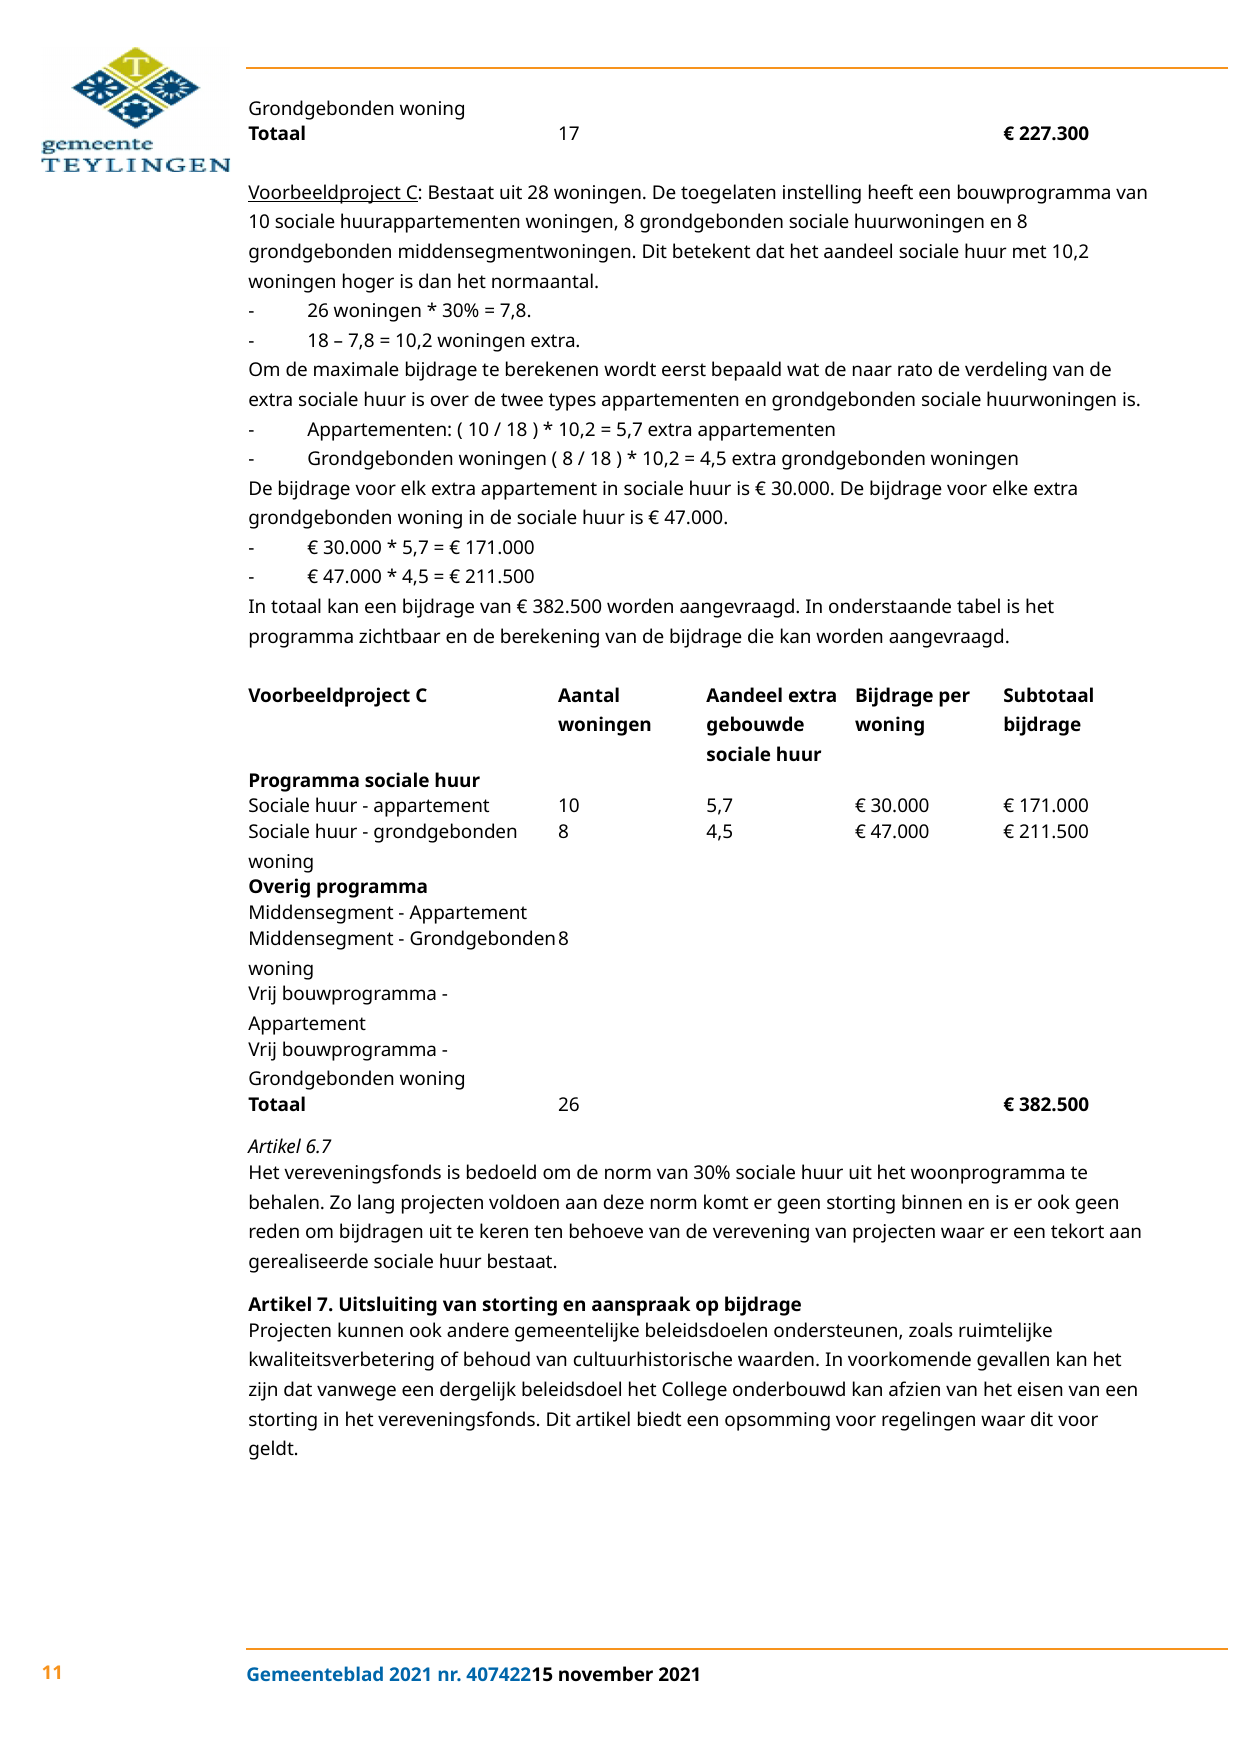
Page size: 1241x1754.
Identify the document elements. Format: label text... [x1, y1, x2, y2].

table_cell [855, 121, 1003, 146]
table_cell [706, 925, 855, 981]
text Projecten kunnen ook andere gemeentelijke beleidsdoelen ondersteunen, zoals ruimtelijke kwaliteitsverbetering of behoud van cultuurhistorische waarden. In voorkomende gevallen kan het zijn dat vanwege een dergelijk beleidsdoel het College onderbouwd kan afzien van het eisen van een storting in het vereveningsfonds. Dit artikel biedt een opsomming voor regelingen waar dit voor geldt. [248, 1317, 1152, 1461]
table_header Aantal woningen [558, 682, 706, 767]
table_header Aandeel extra gebouwde sociale huur [706, 682, 855, 767]
table_cell Programma sociale huur [248, 767, 1152, 793]
text Artikel 6.7 [248, 1134, 1152, 1159]
table_cell [706, 1036, 855, 1091]
table_cell 8 [558, 819, 706, 874]
table_cell € 171.000 [1003, 793, 1152, 818]
table_cell [855, 1036, 1003, 1091]
text Om de maximale bijdrage te berekenen wordt eerst bepaald wat de naar rato de verdeling van de extra sociale huur is over de twee types appartementen en grondgebonden sociale huurwoningen is. [248, 357, 1152, 412]
text Artikel 7. Uitsluiting van storting en aanspraak op bijdrage [248, 1291, 1152, 1317]
table_cell [855, 981, 1003, 1036]
table_header Bijdrage per woning [855, 682, 1003, 767]
table_cell 10 [558, 793, 706, 818]
list 26 woningen * 30% = 7,8. [248, 297, 1152, 323]
text Het vereveningsfonds is bedoeld om de norm van 30% sociale huur uit het woonprogramma te behalen. Zo lang projecten voldoen aan deze norm komt er geen storting binnen en is er ook geen reden om bijdragen uit te keren ten behoeve van de verevening van projecten waar er een tekort aan gerealiseerde sociale huur bestaat. [248, 1159, 1152, 1274]
table_cell 5,7 [706, 793, 855, 818]
table_cell [855, 95, 1003, 121]
list € 47.000 * 4,5 = € 211.500 [248, 564, 1152, 589]
table_cell € 227.300 [1003, 121, 1152, 146]
table_cell [706, 900, 855, 925]
table_cell - Grondgebonden woning [248, 95, 558, 121]
table_cell [558, 1036, 706, 1091]
table_cell Totaal [248, 121, 558, 146]
table_cell 4,5 [706, 819, 855, 874]
text Voorbeeldproject C: Bestaat uit 28 woningen. De toegelaten instelling heeft een bouwprogramma van 10 sociale huurappartementen woningen, 8 grondgebonden sociale huurwoningen en 8 grondgebonden middensegmentwoningen. Dit betekent dat het aandeel sociale huur met 10,2 woningen hoger is dan het normaantal. [248, 179, 1152, 293]
table_cell [558, 900, 706, 925]
table_header Subtotaal bijdrage [1003, 682, 1152, 767]
table_cell Middensegment - Grondgebonden woning [248, 925, 558, 981]
table_cell Middensegment - Appartement [248, 900, 558, 925]
table_cell € 30.000 [855, 793, 1003, 818]
table_cell 26 [558, 1091, 706, 1117]
table_cell Totaal [248, 1091, 558, 1117]
table_cell [855, 1091, 1003, 1117]
text In totaal kan een bijdrage van € 382.500 worden aangevraagd. In onderstaande tabel is het programma zichtbaar en de berekening van de bijdrage die kan worden aangevraagd. [248, 593, 1152, 648]
list € 30.000 * 5,7 = € 171.000 [248, 534, 1152, 560]
table_cell [558, 95, 706, 121]
text De bijdrage voor elk extra appartement in sociale huur is € 30.000. De bijdrage voor elke extra grondgebonden woning in de sociale huur is € 47.000. [248, 475, 1152, 530]
list Grondgebonden woningen ( 8 / 18 ) * 10,2 = 4,5 extra grondgebonden woningen [248, 445, 1152, 471]
table_cell [1003, 900, 1152, 925]
table_cell [706, 1091, 855, 1117]
table_cell [1003, 95, 1152, 121]
table_header Voorbeeldproject C [248, 682, 558, 767]
table_cell € 211.500 [1003, 819, 1152, 874]
table_cell [1003, 925, 1152, 981]
table_cell Overig programma [248, 874, 1152, 899]
list 18 – 7,8 = 10,2 woningen extra. [248, 327, 1152, 353]
picture [41, 47, 231, 172]
table_cell € 47.000 [855, 819, 1003, 874]
table_cell [1003, 1036, 1152, 1091]
table_cell [706, 981, 855, 1036]
table_cell [558, 981, 706, 1036]
table_cell € 382.500 [1003, 1091, 1152, 1117]
table_cell Sociale huur - appartement [248, 793, 558, 818]
table_cell [855, 925, 1003, 981]
table_cell [1003, 981, 1152, 1036]
table_cell 8 [558, 925, 706, 981]
table_cell Vrij bouwprogramma - Grondgebonden woning [248, 1036, 558, 1091]
table_cell Sociale huur - grondgebonden woning [248, 819, 558, 874]
list Appartementen: ( 10 / 18 ) * 10,2 = 5,7 extra appartementen [248, 416, 1152, 441]
table_cell [706, 95, 855, 121]
table_cell [855, 900, 1003, 925]
table_cell Vrij bouwprogramma - Appartement [248, 981, 558, 1036]
table_cell 17 [558, 121, 706, 146]
table_cell [706, 121, 855, 146]
